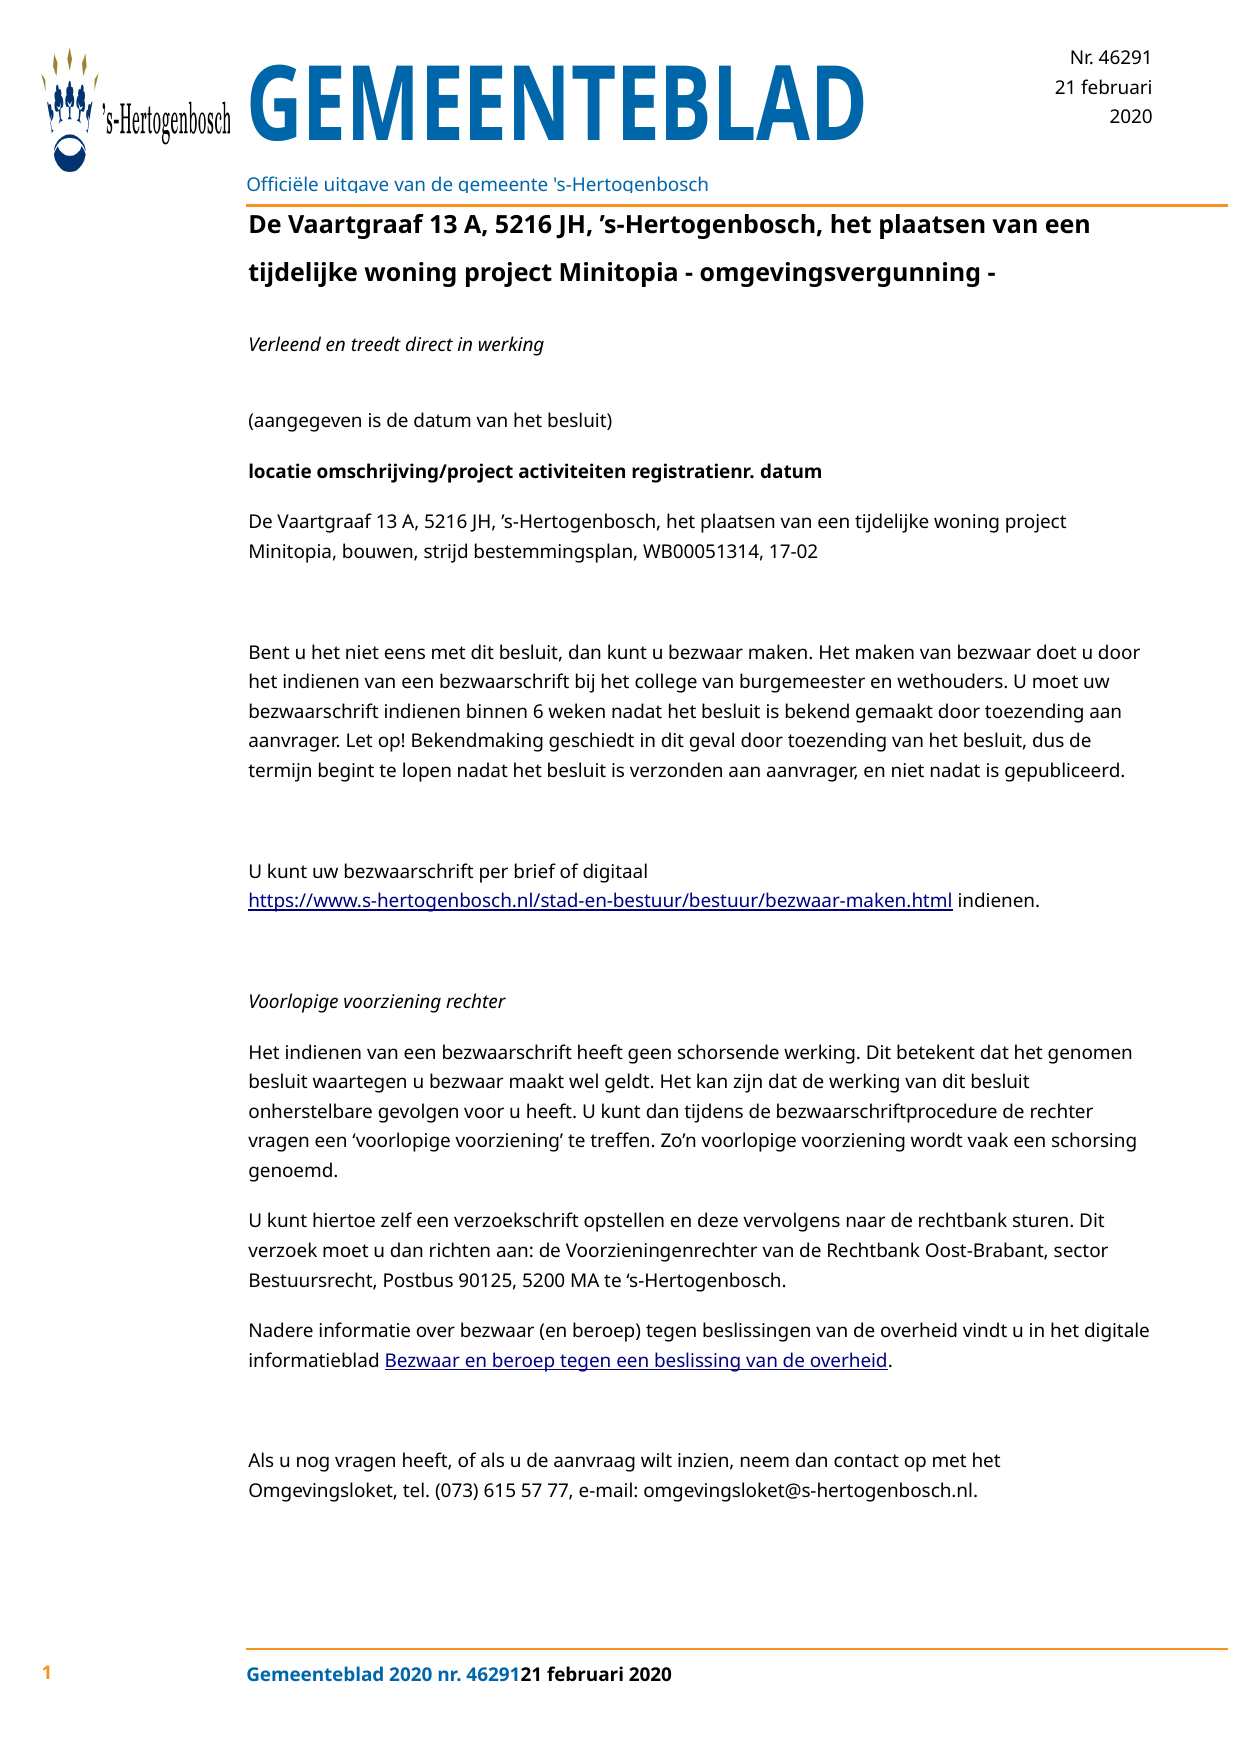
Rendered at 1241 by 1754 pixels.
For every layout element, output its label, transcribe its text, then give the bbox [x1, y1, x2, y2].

picture [41, 47, 231, 172]
text U kunt hiertoe zelf een verzoekschrift opstellen en deze vervolgens naar de rechtbank sturen. Dit verzoek moet u dan richten aan: de Voorzieningenrechter van de Rechtbank Oost-Brabant, sector Bestuursrecht, Postbus 90125, 5200 MA te ‘s-Hertogenbosch. [248, 1208, 1152, 1292]
text (aangegeven is de datum van het besluit) [248, 408, 1152, 433]
text Verleend en treedt direct in werking [248, 331, 1152, 357]
text De Vaartgraaf 13 A, 5216 JH, ’s-Hertogenbosch, het plaatsen van een tijdelijke woning project Minitopia - omgevingsvergunning - [248, 207, 1152, 288]
text Nadere informatie over bezwaar (en beroep) tegen beslissingen van de overheid vindt u in het digitale informatieblad Bezwaar en beroep tegen een beslissing van de overheid. [248, 1317, 1152, 1372]
text De Vaartgraaf 13 A, 5216 JH, ’s-Hertogenbosch, het plaatsen van een tijdelijke woning project Minitopia, bouwen, strijd bestemmingsplan, WB00051314, 17-02 [248, 508, 1152, 564]
text Als u nog vragen heeft, of als u de aanvraag wilt inzien, neem dan contact op met het Omgevingsloket, tel. (073) 615 57 77, e-mail: omgevingsloket@s-hertogenbosch.nl. [248, 1448, 1152, 1503]
text locatie omschrijving/project activiteiten registratienr. datum [248, 458, 1152, 484]
text Bent u het niet eens met dit besluit, dan kunt u bezwaar maken. Het maken van bezwaar doet u door het indienen van een bezwaarschrift bij het college van burgemeester en wethouders. U moet uw bezwaarschrift indienen binnen 6 weken nadat het besluit is bekend gemaakt door toezending aan aanvrager. Let op! Bekendmaking geschiedt in dit geval door toezending van het besluit, dus de termijn begint te lopen nadat het besluit is verzonden aan aanvrager, en niet nadat is gepubliceerd. [248, 639, 1152, 783]
text Voorlopige voorziening rechter [248, 988, 1152, 1014]
text U kunt uw bezwaarschrift per brief of digitaal https://www.s-hertogenbosch.nl/stad-en-bestuur/bestuur/bezwaar-maken.html indienen. [248, 858, 1152, 913]
text Het indienen van een bezwaarschrift heeft geen schorsende werking. Dit betekent dat het genomen besluit waartegen u bezwaar maakt wel geldt. Het kan zijn dat de werking van dit besluit onherstelbare gevolgen voor u heeft. U kunt dan tijdens de bezwaarschriftprocedure de rechter vragen een ‘voorlopige voorziening’ te treffen. Zo’n voorlopige voorziening wordt vaak een schorsing genoemd. [248, 1039, 1152, 1183]
